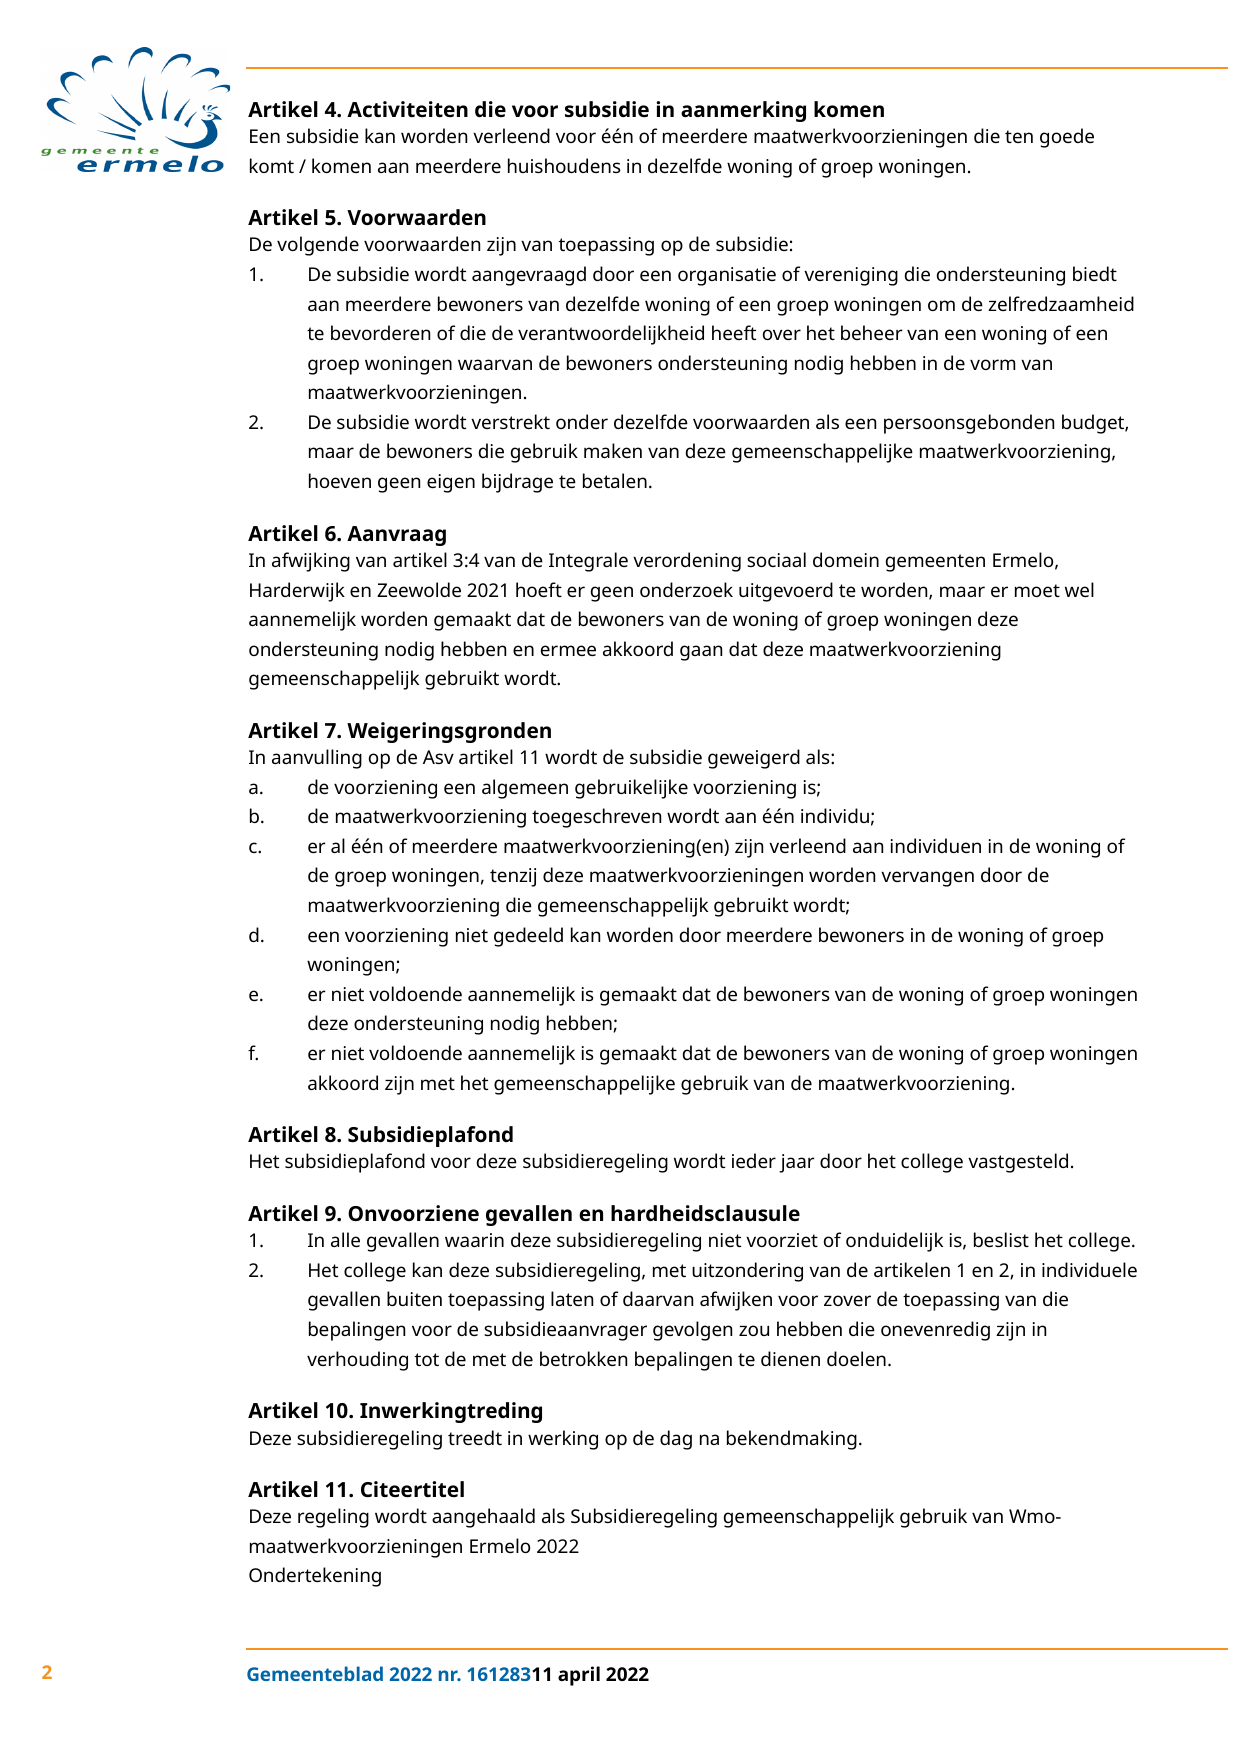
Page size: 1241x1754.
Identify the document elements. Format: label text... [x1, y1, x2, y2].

list er niet voldoende aannemelijk is gemaakt dat de bewoners van de woning of groep woningen deze ondersteuning nodig hebben; [248, 981, 1152, 1036]
text Artikel 10. Inwerkingtreding [248, 1396, 1152, 1425]
text Artikel 9. Onvoorziene gevallen en hardheidsclausule [248, 1199, 1152, 1227]
text Artikel 5. Voorwaarden [248, 203, 1152, 232]
list de maatwerkvoorziening toegeschreven wordt aan één individu; [248, 803, 1152, 829]
list er niet voldoende aannemelijk is gemaakt dat de bewoners van de woning of groep woningen akkoord zijn met het gemeenschappelijke gebruik van de maatwerkvoorziening. [248, 1040, 1152, 1096]
list er al één of meerdere maatwerkvoorziening(en) zijn verleend aan individuen in de woning of de groep woningen, tenzij deze maatwerkvoorzieningen worden vervangen door de maatwerkvoorziening die gemeenschappelijk gebruikt wordt; [248, 833, 1152, 918]
list een voorziening niet gedeeld kan worden door meerdere bewoners in de woning of groep woningen; [248, 922, 1152, 977]
text Het subsidieplafond voor deze subsidieregeling wordt ieder jaar door het college vastgesteld. [248, 1149, 1152, 1174]
text Ondertekening [248, 1563, 1152, 1588]
text In aanvulling op de Asv artikel 11 wordt de subsidie geweigerd als: [248, 744, 1152, 770]
picture [41, 47, 231, 172]
text Artikel 7. Weigeringsgronden [248, 716, 1152, 744]
text Artikel 8. Subsidieplafond [248, 1120, 1152, 1149]
list De subsidie wordt aangevraagd door een organisatie of vereniging die ondersteuning biedt aan meerdere bewoners van dezelfde woning of een groep woningen om de zelfredzaamheid te bevorderen of die de verantwoordelijkheid heeft over het beheer van een woning of een groep woningen waarvan de bewoners ondersteuning nodig hebben in de vorm van maatwerkvoorzieningen. [248, 261, 1152, 405]
list De subsidie wordt verstrekt onder dezelfde voorwaarden als een persoonsgebonden budget, maar de bewoners die gebruik maken van deze gemeenschappelijke maatwerkvoorziening, hoeven geen eigen bijdrage te betalen. [248, 409, 1152, 494]
text Deze regeling wordt aangehaald als Subsidieregeling gemeenschappelijk gebruik van Wmo-maatwerkvoorzieningen Ermelo 2022 [248, 1503, 1152, 1559]
list In alle gevallen waarin deze subsidieregeling niet voorziet of onduidelijk is, beslist het college. [248, 1227, 1152, 1253]
text Deze subsidieregeling treedt in werking op de dag na bekendmaking. [248, 1425, 1152, 1450]
text De volgende voorwaarden zijn van toepassing op de subsidie: [248, 232, 1152, 257]
list de voorziening een algemeen gebruikelijke voorziening is; [248, 774, 1152, 800]
text Een subsidie kan worden verleend voor één of meerdere maatwerkvoorzieningen die ten goede komt / komen aan meerdere huishoudens in dezelfde woning of groep woningen. [248, 123, 1152, 178]
list Het college kan deze subsidieregeling, met uitzondering van de artikelen 1 en 2, in individuele gevallen buiten toepassing laten of daarvan afwijken voor zover de toepassing van die bepalingen voor de subsidieaanvrager gevolgen zou hebben die onevenredig zijn in verhouding tot de met de betrokken bepalingen te dienen doelen. [248, 1257, 1152, 1372]
text In afwijking van artikel 3:4 van de Integrale verordening sociaal domein gemeenten Ermelo, Harderwijk en Zeewolde 2021 hoeft er geen onderzoek uitgevoerd te worden, maar er moet wel aannemelijk worden gemaakt dat de bewoners van de woning of groep woningen deze ondersteuning nodig hebben en ermee akkoord gaan dat deze maatwerkvoorziening gemeenschappelijk gebruikt wordt. [248, 547, 1152, 691]
text Artikel 4. Activiteiten die voor subsidie in aanmerking komen [248, 95, 1152, 123]
text Artikel 11. Citeertitel [248, 1475, 1152, 1503]
text Artikel 6. Aanvraag [248, 519, 1152, 547]
